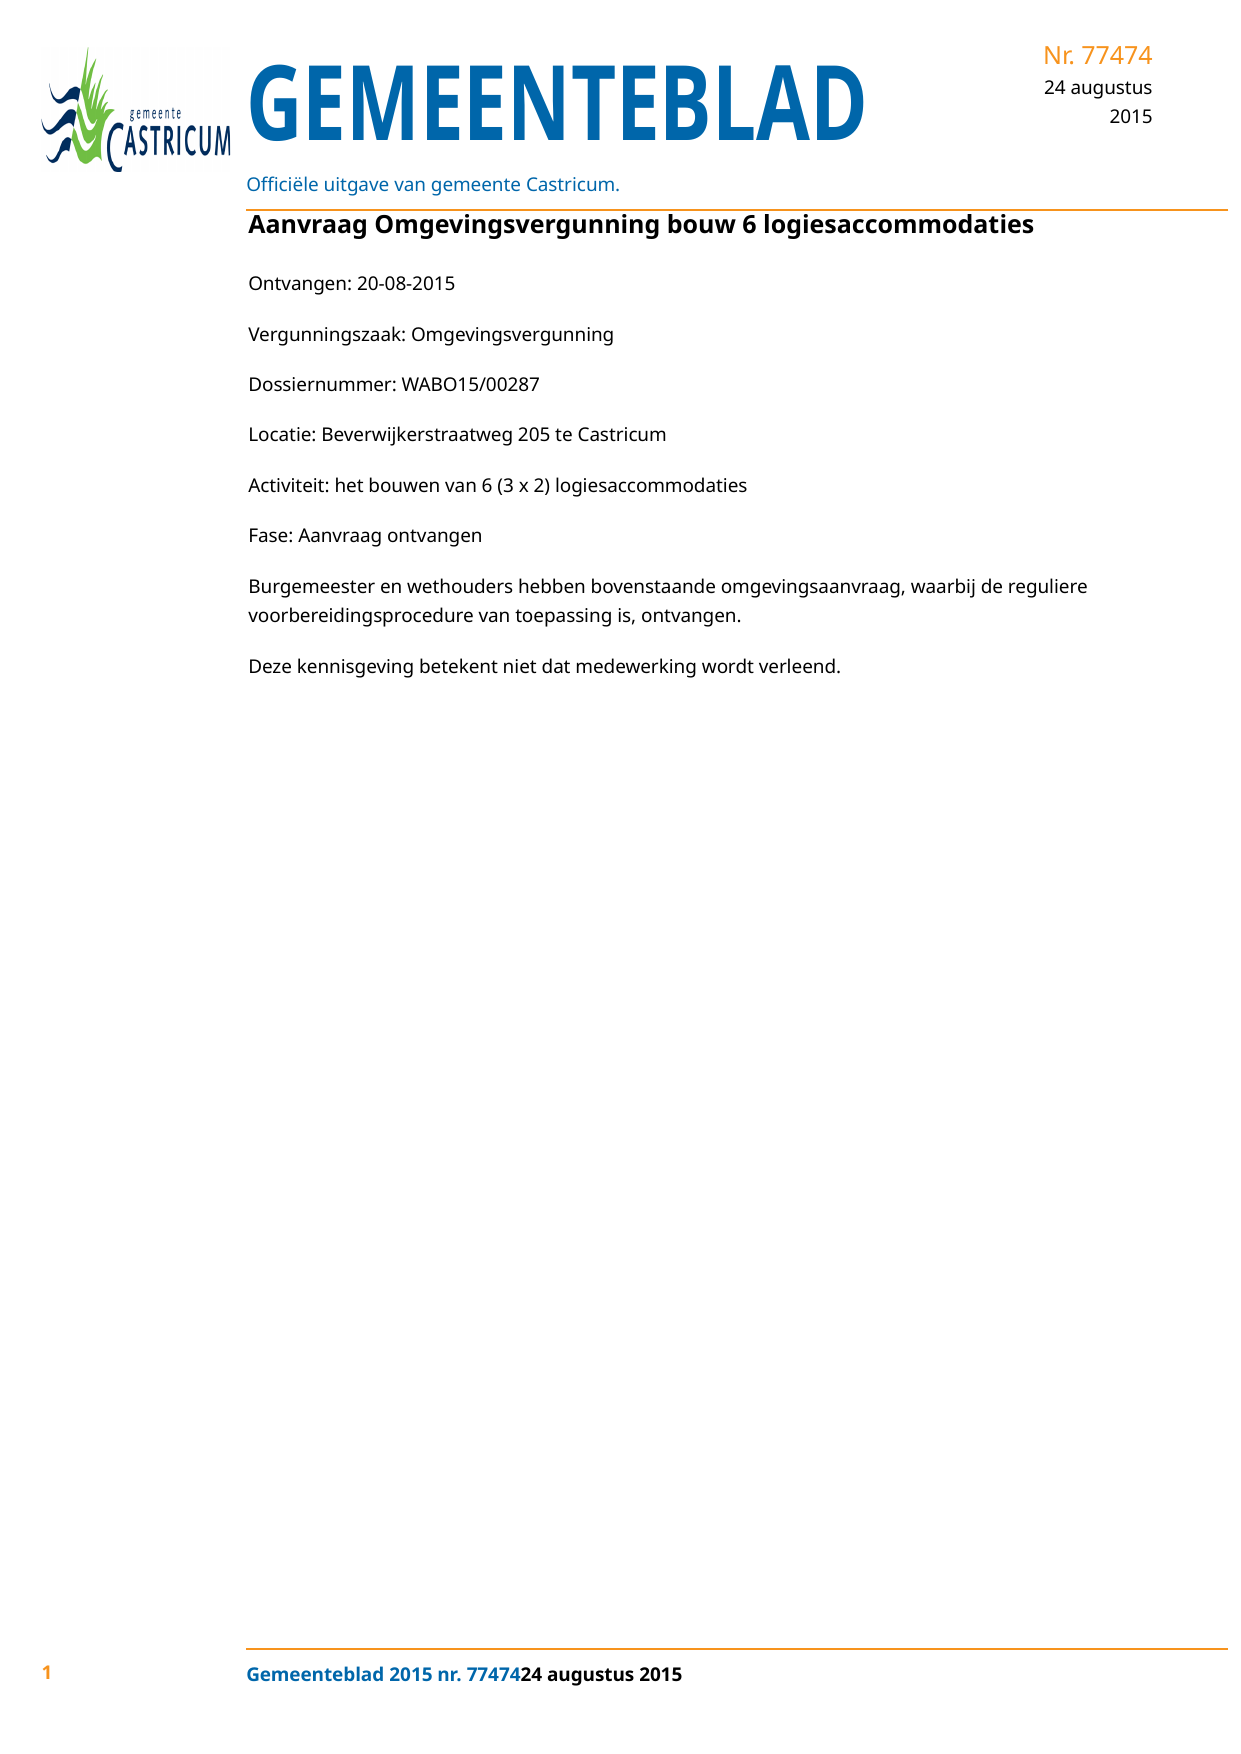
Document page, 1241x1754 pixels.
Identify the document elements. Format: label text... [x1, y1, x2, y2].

text Dossiernummer: WABO15/00287 [248, 371, 1152, 397]
text Vergunningszaak: Omgevingsvergunning [248, 321, 1152, 346]
text Locatie: Beverwijkerstraatweg 205 te Castricum [248, 422, 1152, 447]
text Activiteit: het bouwen van 6 (3 x 2) logiesaccommodaties [248, 472, 1152, 498]
text Burgemeester en wethouders hebben bovenstaande omgevingsaanvraag, waarbij de reguliere voorbereidingsprocedure van toepassing is, ontvangen. [248, 573, 1152, 628]
text Ontvangen: 20-08-2015 [248, 270, 1152, 296]
picture [41, 47, 231, 172]
text Fase: Aanvraag ontvangen [248, 522, 1152, 548]
text Aanvraag Omgevingsvergunning bouw 6 logiesaccommodaties [248, 211, 1152, 241]
text Deze kennisgeving betekent niet dat medewerking wordt verleend. [248, 653, 1152, 678]
